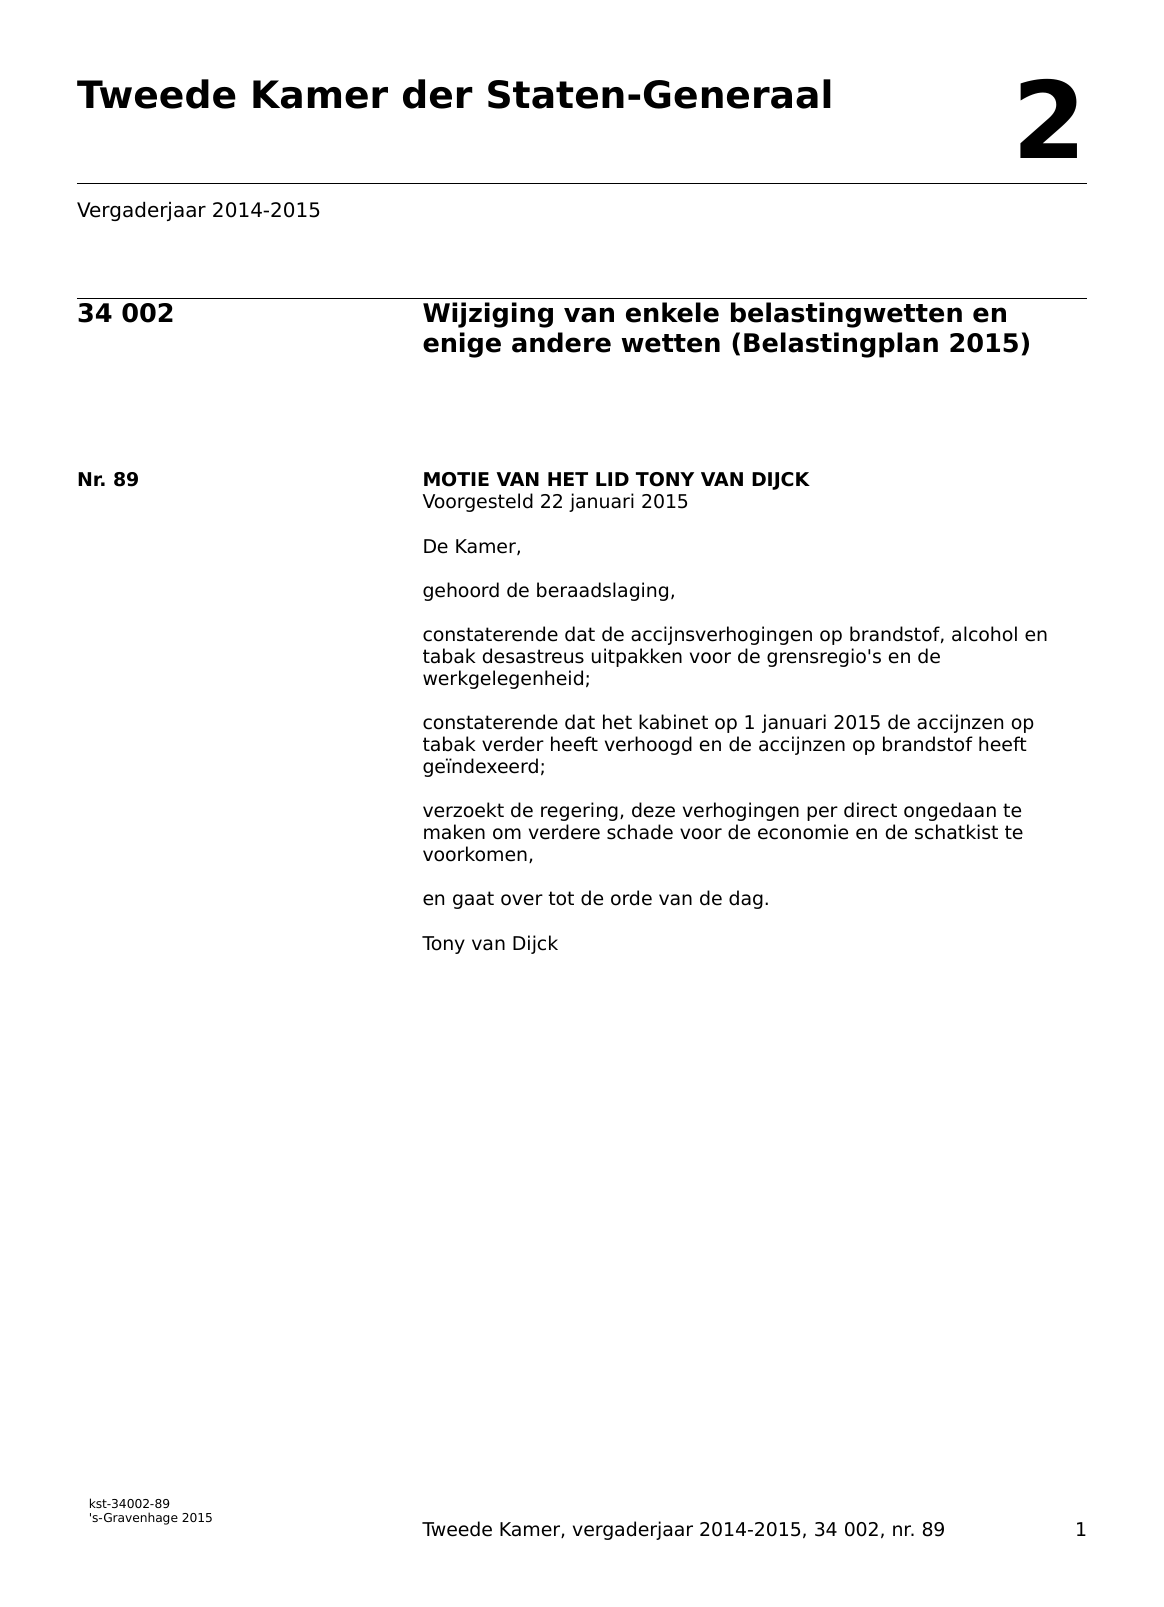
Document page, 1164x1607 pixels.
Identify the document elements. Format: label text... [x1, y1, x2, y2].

text en gaat over tot de orde van de dag. [422, 888, 1087, 910]
table_header 2 [886, 59, 1087, 183]
text constaterende dat de accijnsverhogingen op brandstof, alcohol en tabak desastreus uitpakken voor de grensregio's en de werkgelegenheid; [422, 624, 1087, 690]
text gehoord de beraadslaging, [422, 580, 1087, 602]
text 's-Gravenhage 2015 [88, 1511, 323, 1525]
text Tony van Dijck [422, 932, 1087, 954]
text Voorgesteld 22 januari 2015 [422, 491, 1087, 513]
text verzoekt de regering, deze verhogingen per direct ongedaan te maken om verdere schade voor de economie en de schatkist te voorkomen, [422, 800, 1087, 866]
text De Kamer, [422, 536, 1087, 557]
subtitle Nr. 89 MOTIE VAN HET LID TONY VAN DIJCK [77, 469, 1087, 491]
text constaterende dat het kabinet op 1 januari 2015 de accijnzen op tabak verder heeft verhoogd en de accijnzen op brandstof heeft geïndexeerd; [422, 712, 1087, 778]
table_header Tweede Kamer der Staten-Generaal [77, 59, 886, 183]
text kst-34002-89 [88, 1497, 323, 1511]
table_cell Vergaderjaar 2014-2015 [77, 184, 1087, 298]
subtitle 34 002 Wijziging van enkele belastingwetten en enige andere wetten (Belastingplan 2015) [77, 299, 1087, 358]
